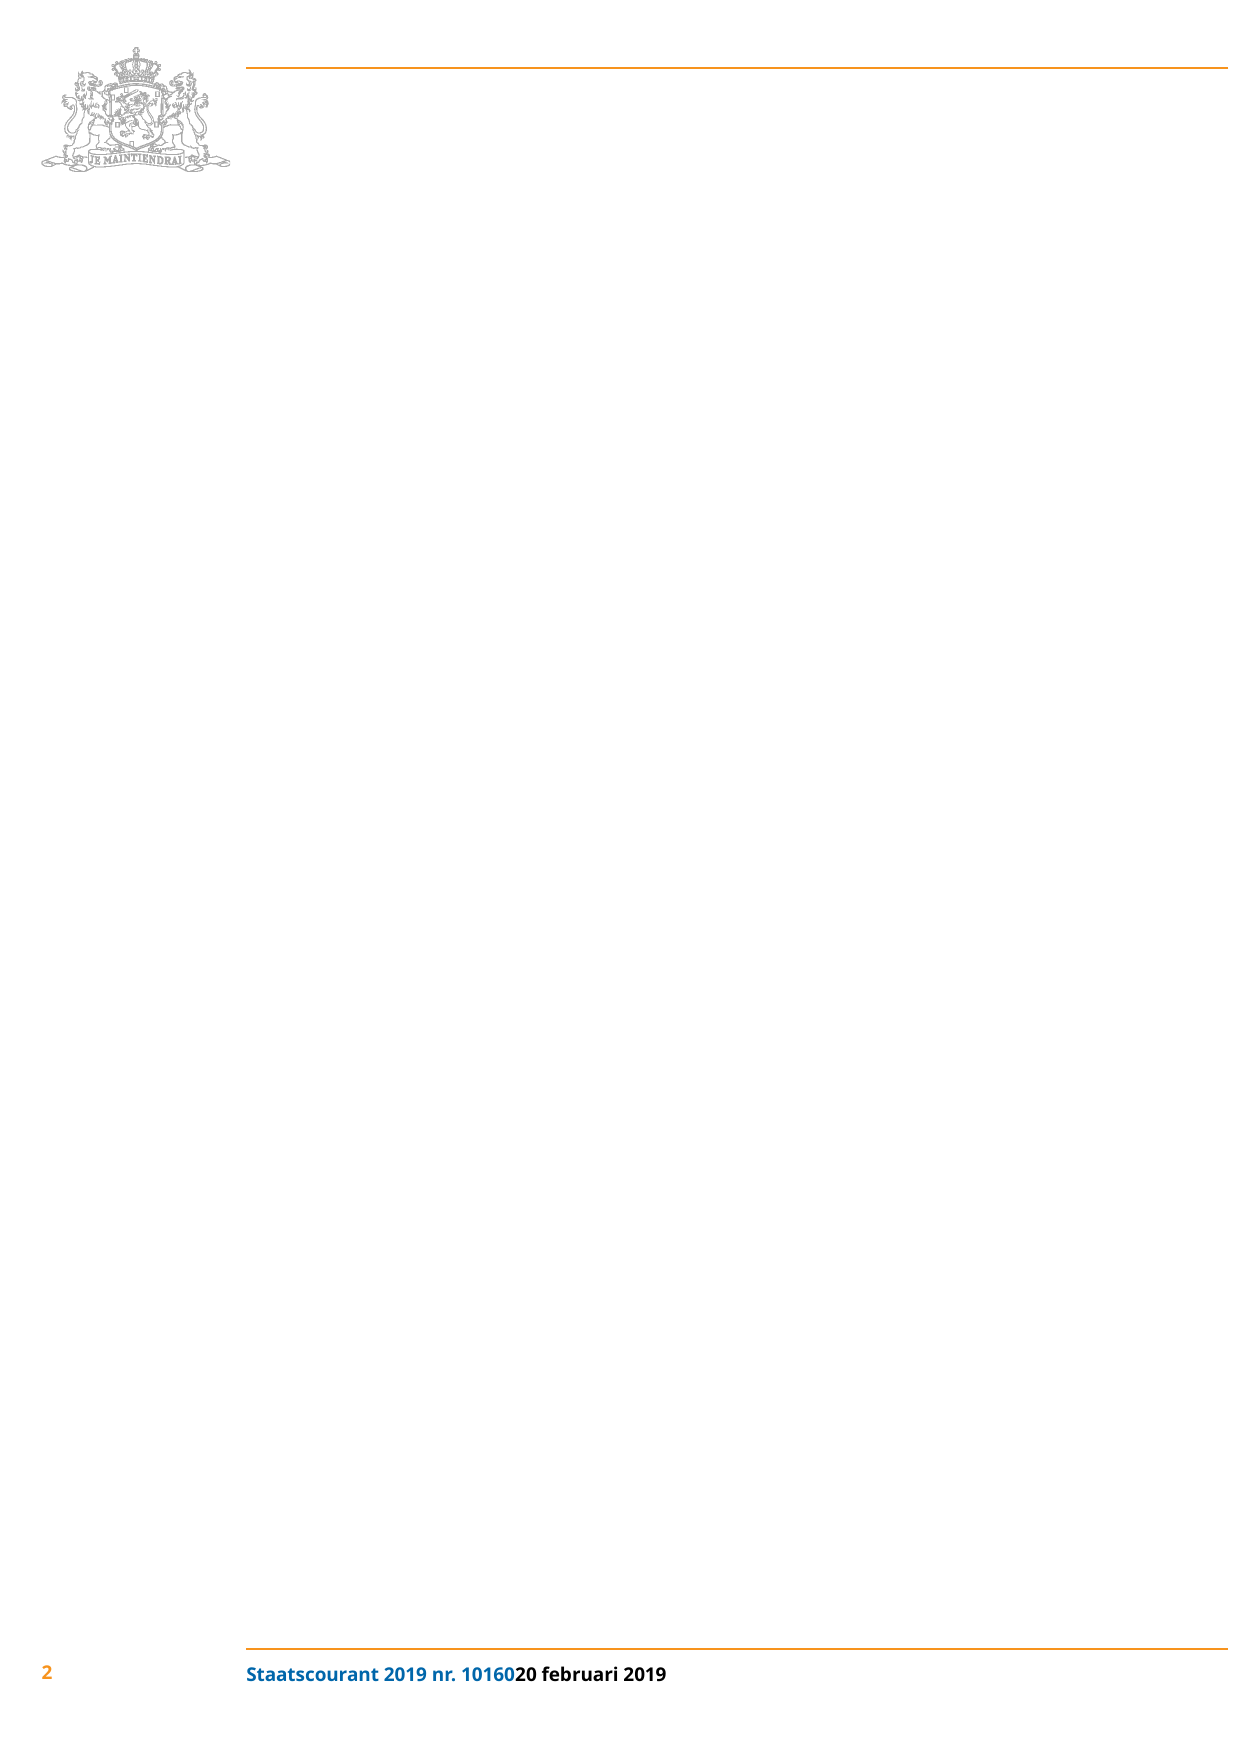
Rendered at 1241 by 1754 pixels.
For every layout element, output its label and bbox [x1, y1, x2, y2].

picture [41, 47, 231, 172]
